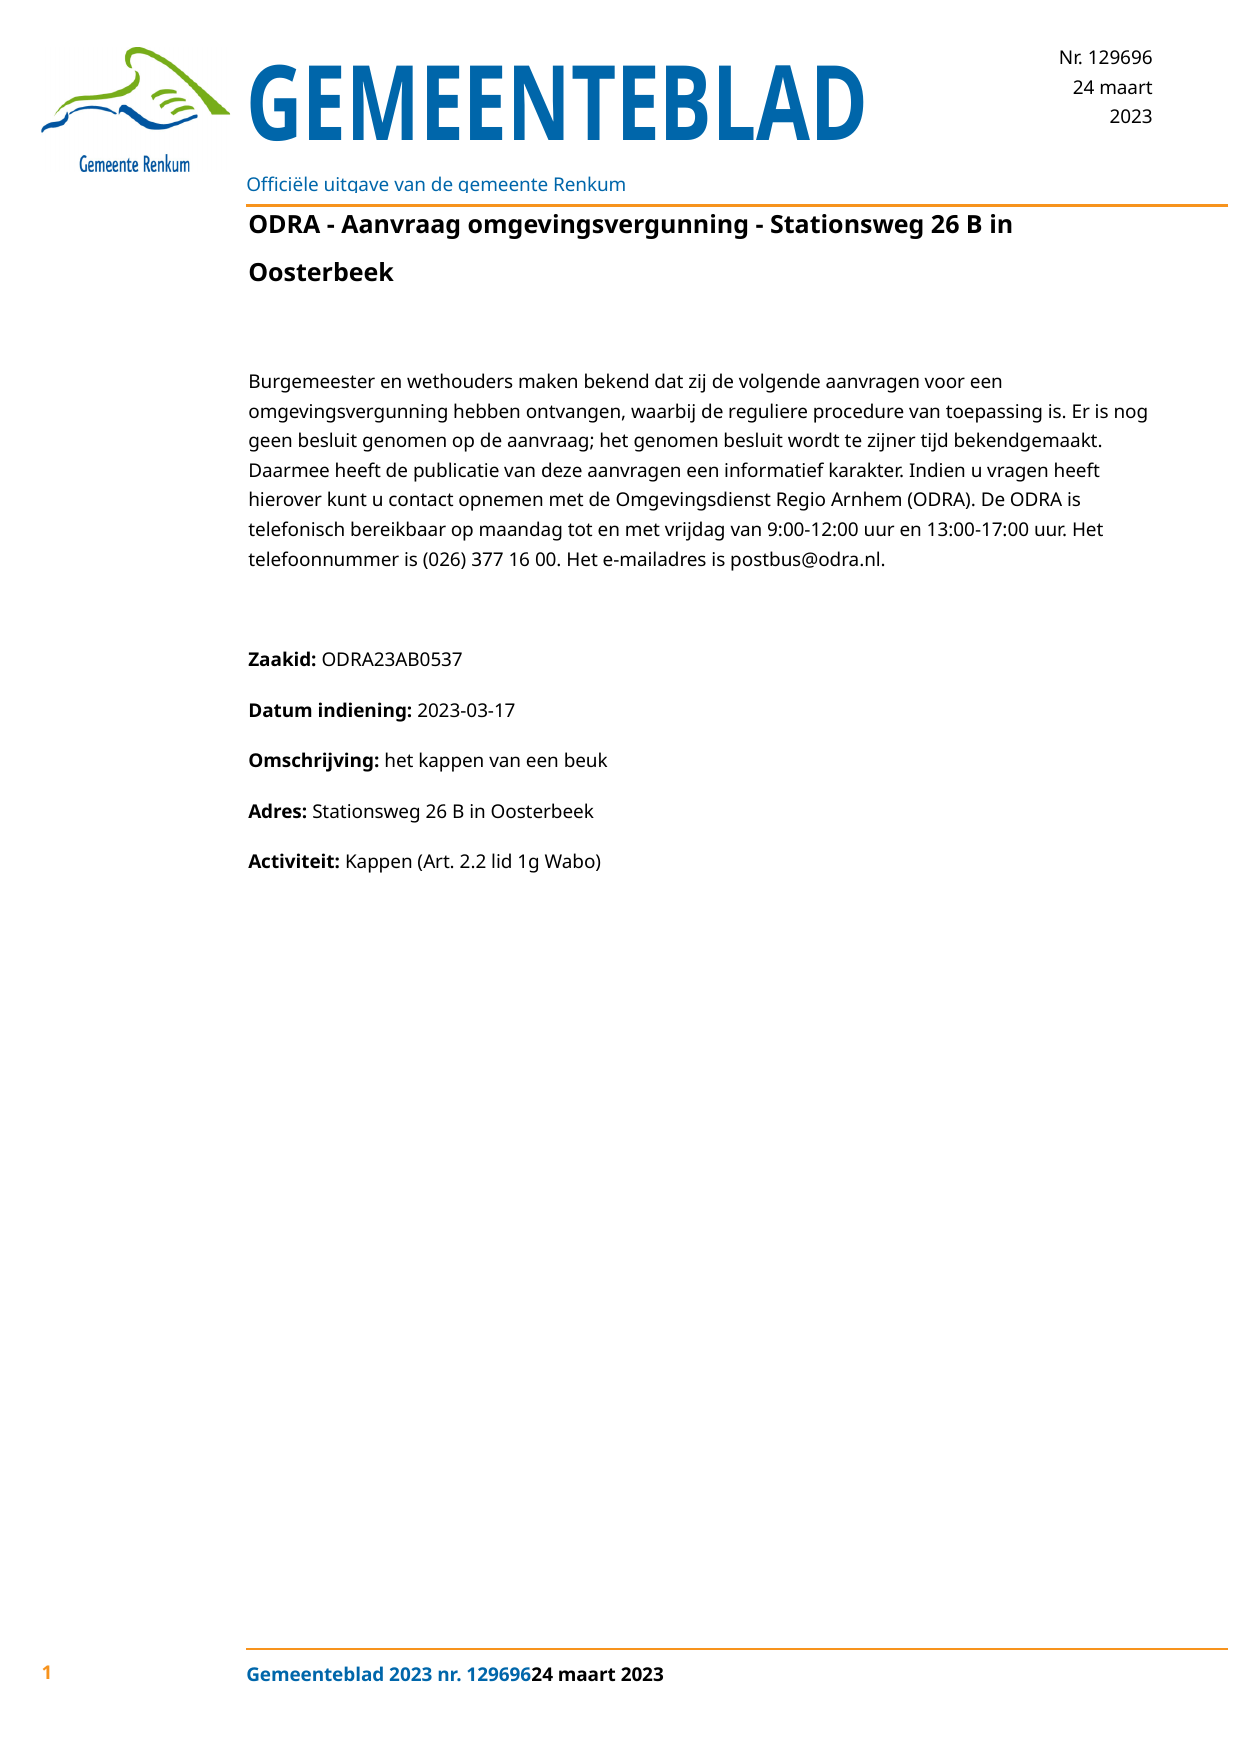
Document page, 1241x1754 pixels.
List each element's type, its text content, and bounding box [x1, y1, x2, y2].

picture [41, 47, 231, 172]
text Datum indiening: 2023-03-17 [248, 697, 1152, 723]
text Adres: Stationsweg 26 B in Oosterbeek [248, 798, 1152, 824]
text Burgemeester en wethouders maken bekend dat zij de volgende aanvragen voor een omgevingsvergunning hebben ontvangen, waarbij de reguliere procedure van toepassing is. Er is nog geen besluit genomen op de aanvraag; het genomen besluit wordt te zijner tijd bekendgemaakt. Daarmee heeft de publicatie van deze aanvragen een informatief karakter. Indien u vragen heeft hierover kunt u contact opnemen met de Omgevingsdienst Regio Arnhem (ODRA). De ODRA is telefonisch bereikbaar op maandag tot en met vrijdag van 9:00-12:00 uur en 13:00-17:00 uur. Het telefoonnummer is (026) 377 16 00. Het e-mailadres is postbus@odra.nl. [248, 368, 1152, 572]
text Zaakid: ODRA23AB0537 [248, 647, 1152, 672]
text ODRA - Aanvraag omgevingsvergunning - Stationsweg 26 B in Oosterbeek [248, 207, 1152, 288]
text Omschrijving: het kappen van een beuk [248, 747, 1152, 773]
text Activiteit: Kappen (Art. 2.2 lid 1g Wabo) [248, 848, 1152, 874]
